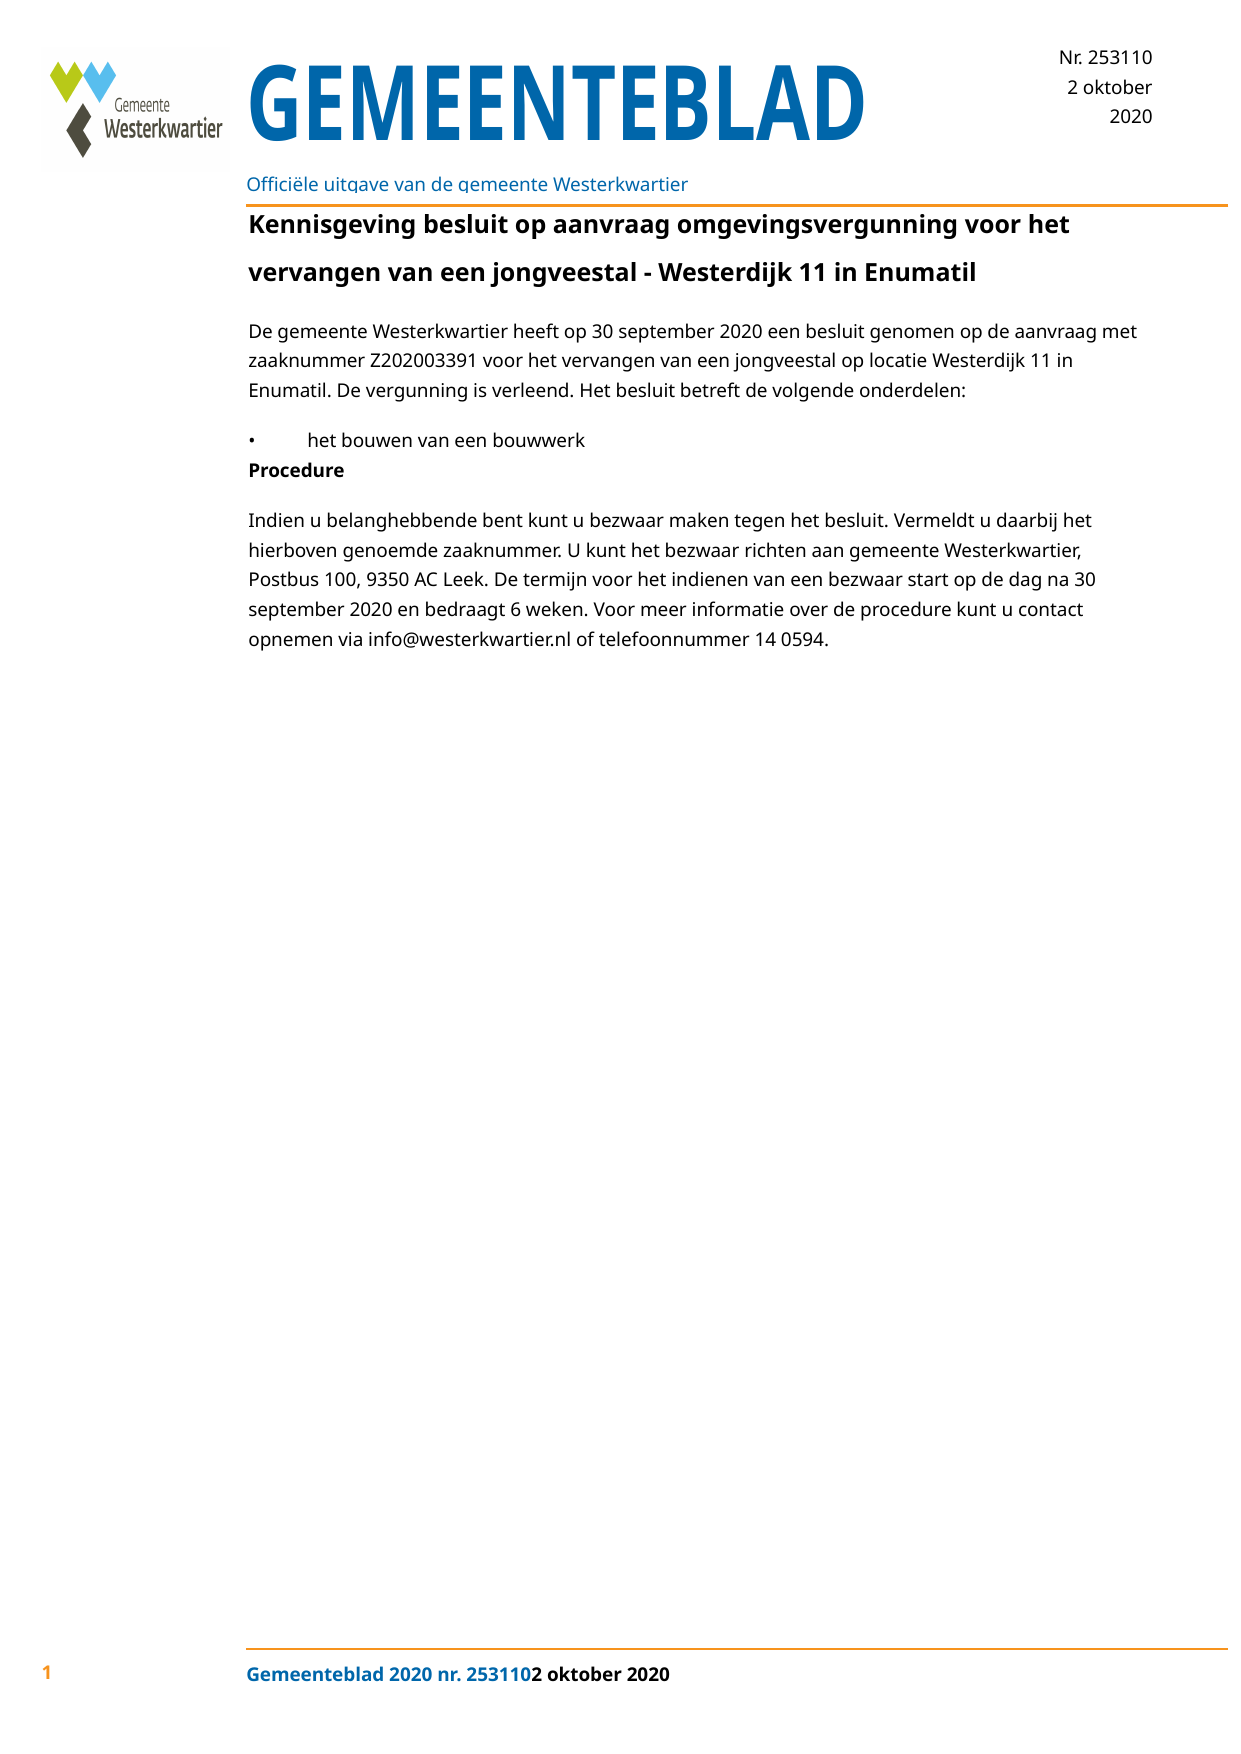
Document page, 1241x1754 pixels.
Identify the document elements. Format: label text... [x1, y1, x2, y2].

text Indien u belanghebbende bent kunt u bezwaar maken tegen het besluit. Vermeldt u daarbij het hierboven genoemde zaaknummer. U kunt het bezwaar richten aan gemeente Westerkwartier, Postbus 100, 9350 AC Leek. De termijn voor het indienen van een bezwaar start op de dag na 30 september 2020 en bedraagt 6 weken. Voor meer informatie over de procedure kunt u contact opnemen via info@westerkwartier.nl of telefoonnummer 14 0594. [248, 507, 1152, 652]
text Procedure [248, 457, 1152, 483]
list het bouwen van een bouwwerk [248, 427, 1152, 453]
text Kennisgeving besluit op aanvraag omgevingsvergunning voor het vervangen van een jongveestal - Westerdijk 11 in Enumatil [248, 207, 1152, 288]
picture [41, 47, 231, 172]
text De gemeente Westerkwartier heeft op 30 september 2020 een besluit genomen op de aanvraag met zaaknummer Z202003391 voor het vervangen van een jongveestal op locatie Westerdijk 11 in Enumatil. De vergunning is verleend. Het besluit betreft de volgende onderdelen: [248, 318, 1152, 403]
